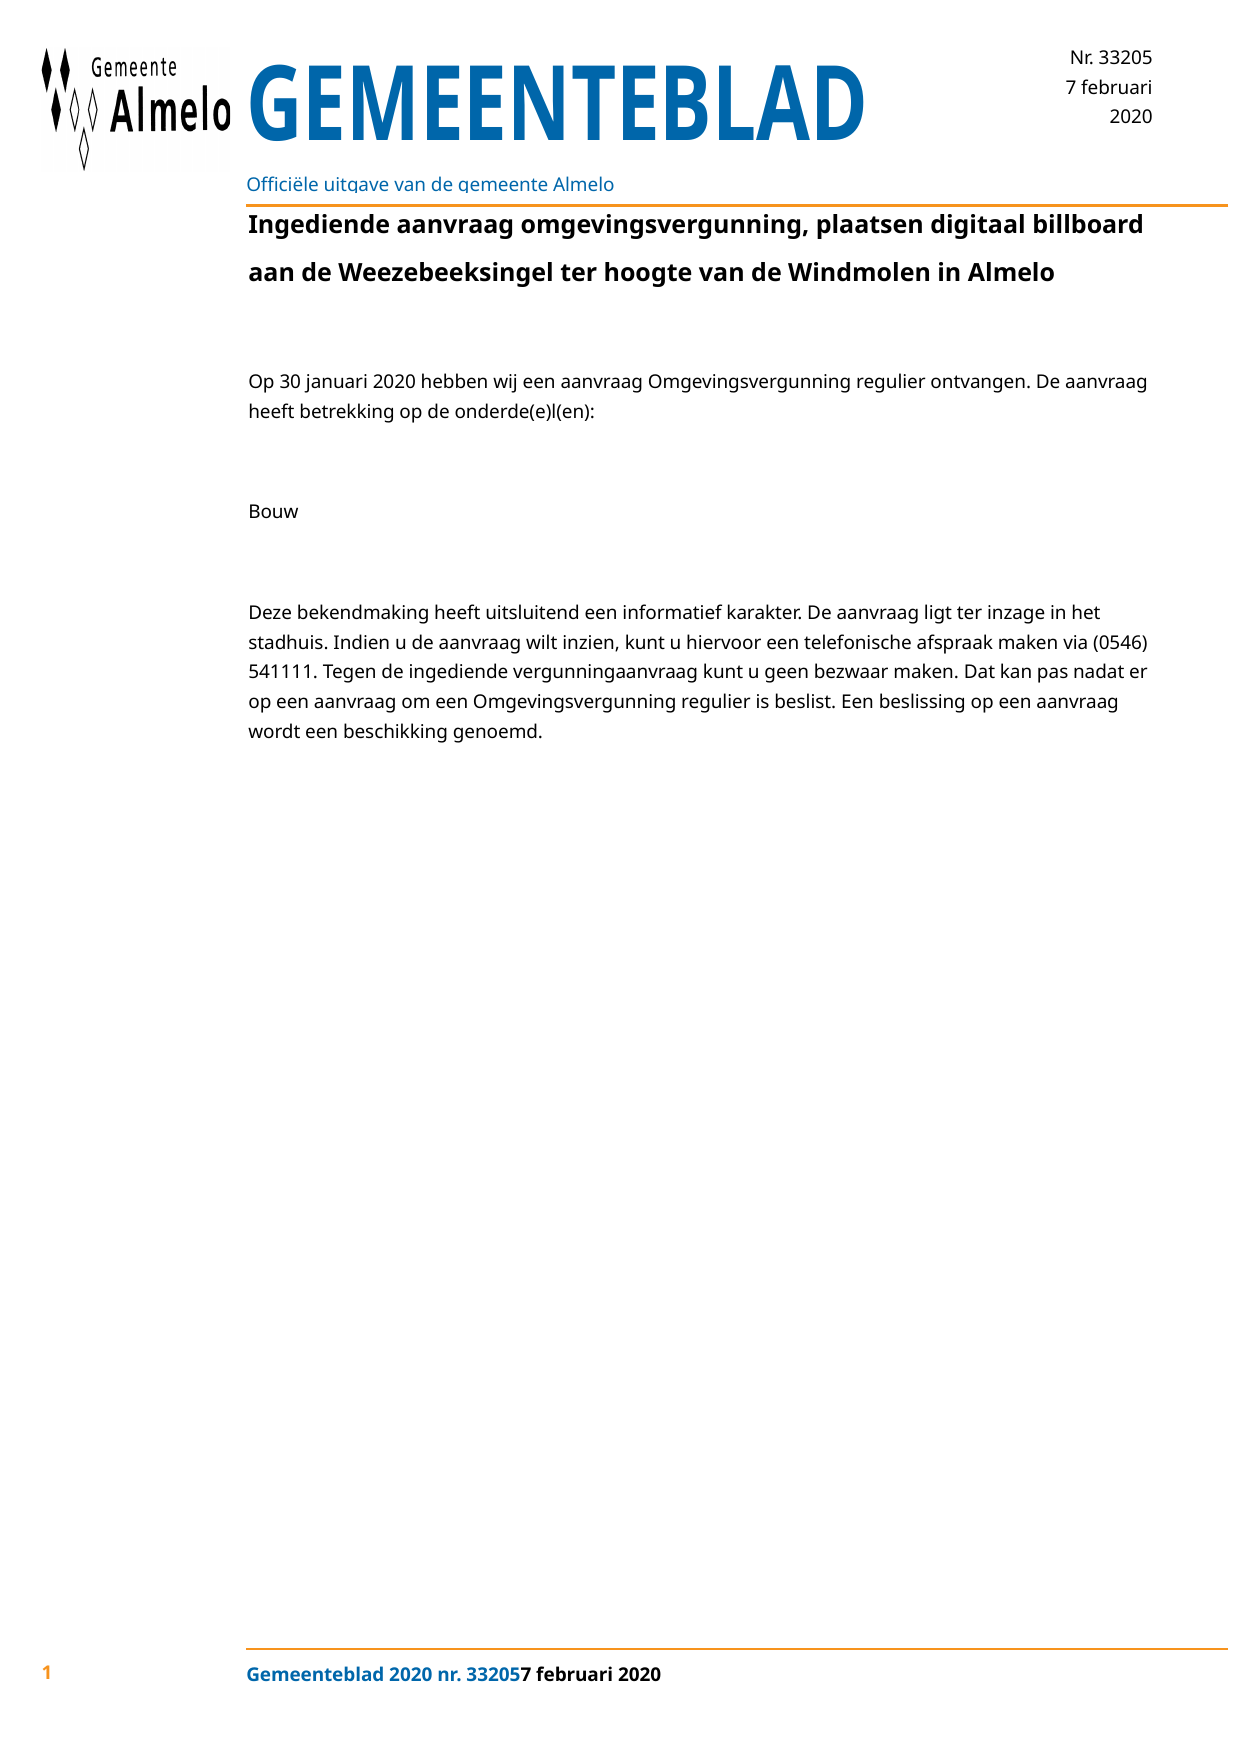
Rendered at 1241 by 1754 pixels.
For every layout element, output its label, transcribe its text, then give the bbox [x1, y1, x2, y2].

text Bouw [248, 499, 1152, 524]
picture [41, 47, 231, 172]
text Ingediende aanvraag omgevingsvergunning, plaatsen digitaal billboard aan de Weezebeeksingel ter hoogte van de Windmolen in Almelo [248, 207, 1152, 288]
text Op 30 januari 2020 hebben wij een aanvraag Omgevingsvergunning regulier ontvangen. De aanvraag heeft betrekking op de onderde(e)l(en): [248, 368, 1152, 424]
text Deze bekendmaking heeft uitsluitend een informatief karakter. De aanvraag ligt ter inzage in het stadhuis. Indien u de aanvraag wilt inzien, kunt u hiervoor een telefonische afspraak maken via (0546) 541111. Tegen de ingediende vergunningaanvraag kunt u geen bezwaar maken. Dat kan pas nadat er op een aanvraag om een Omgevingsvergunning regulier is beslist. Een beslissing op een aanvraag wordt een beschikking genoemd. [248, 599, 1152, 744]
